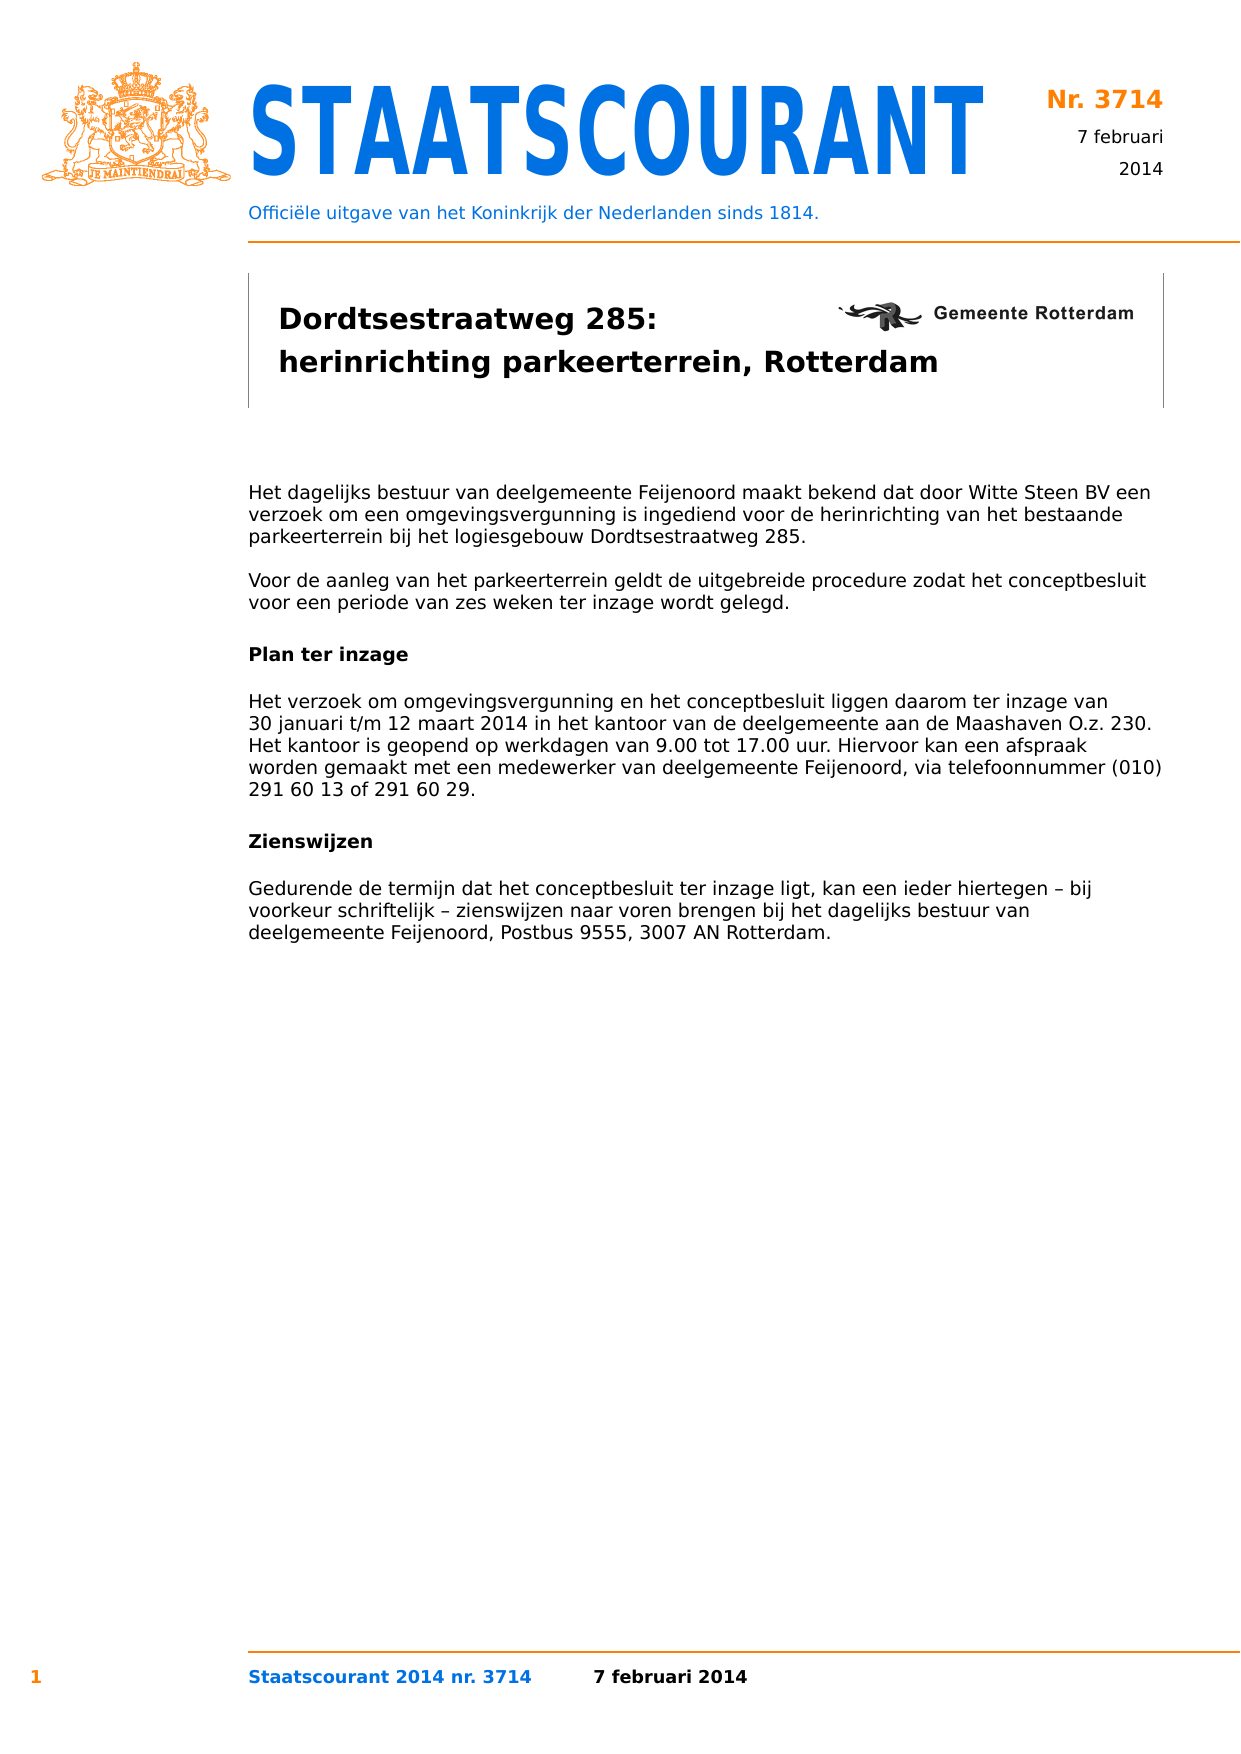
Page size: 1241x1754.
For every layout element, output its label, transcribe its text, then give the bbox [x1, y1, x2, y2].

table_cell Officiële uitgave van het Koninkrijk der Nederlanden sinds 1814. [248, 203, 1240, 241]
table_header Nr. 3714 [998, 62, 1240, 121]
picture [838, 302, 1134, 332]
table_cell 7 februari [998, 121, 1240, 153]
text Voor de aanleg van het parkeerterrein geldt de uitgebreide procedure zodat het conceptbesluit voor een periode van zes weken ter inzage wordt gelegd. [248, 570, 1163, 614]
subtitle Dordtsestraatweg 285: herinrichting parkeerterrein, Rotterdam [249, 273, 1163, 408]
table_cell 2014 [998, 153, 1240, 203]
subtitle Zienswijzen [248, 831, 1163, 853]
table_header [25, 62, 248, 241]
text Het dagelijks bestuur van deelgemeente Feijenoord maakt bekend dat door Witte Steen BV een verzoek om een omgevingsvergunning is ingediend voor de herinrichting van het bestaande parkeerterrein bij het logiesgebouw Dordtsestraatweg 285. [248, 482, 1163, 548]
table_header STAATSCOURANT [248, 62, 998, 203]
subtitle Plan ter inzage [248, 644, 1163, 666]
text Gedurende de termijn dat het conceptbesluit ter inzage ligt, kan een ieder hiertegen – bij voorkeur schriftelijk – zienswijzen naar voren brengen bij het dagelijks bestuur van deelgemeente Feijenoord, Postbus 9555, 3007 AN Rotterdam. [248, 878, 1163, 944]
text Het verzoek om omgevingsvergunning en het conceptbesluit liggen daarom ter inzage van 30 januari t/m 12 maart 2014 in het kantoor van de deelgemeente aan de Maashaven O.z. 230. Het kantoor is geopend op werkdagen van 9.00 tot 17.00 uur. Hiervoor kan een afspraak worden gemaakt met een medewerker van deelgemeente Feijenoord, via telefoonnummer (010) 291 60 13 of 291 60 29. [248, 691, 1163, 801]
picture [41, 62, 231, 186]
